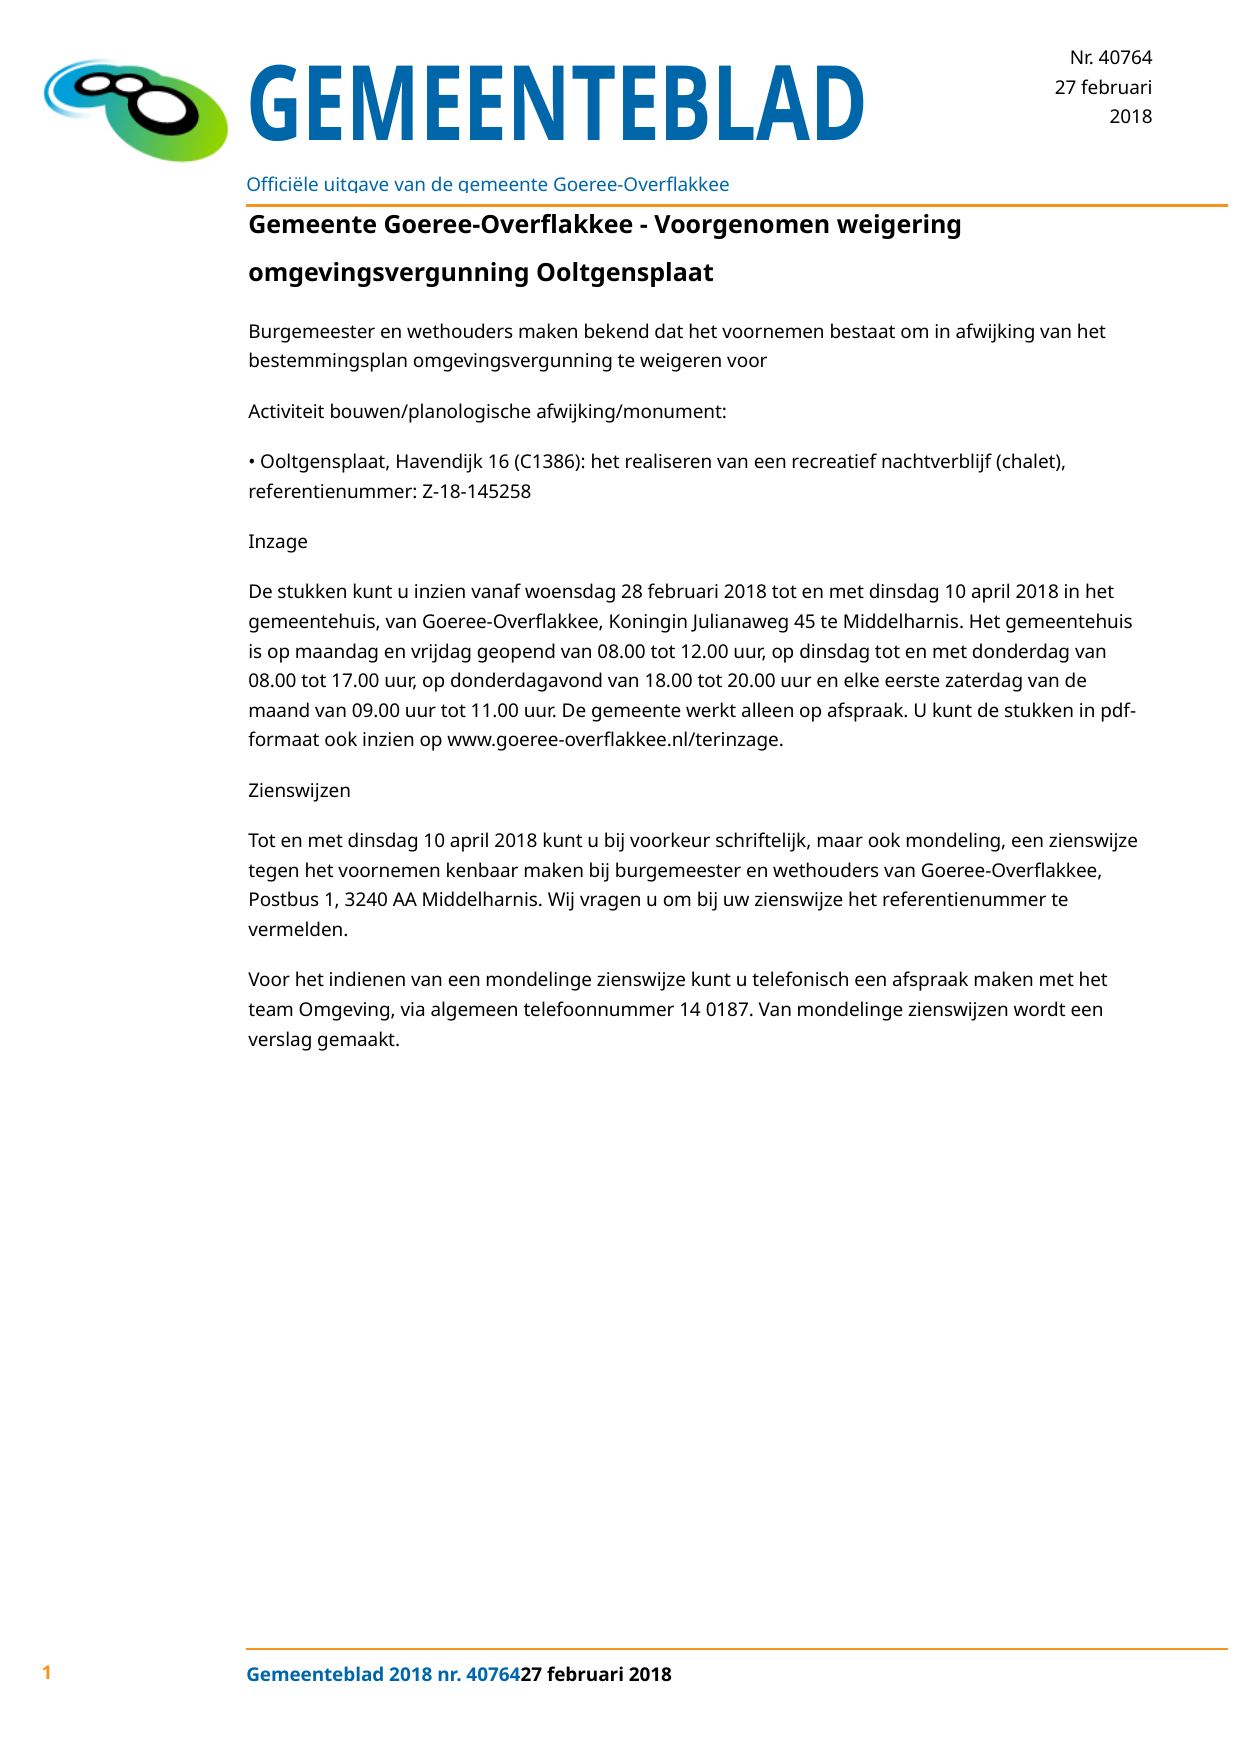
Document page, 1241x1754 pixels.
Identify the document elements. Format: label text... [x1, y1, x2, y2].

text Burgemeester en wethouders maken bekend dat het voornemen bestaat om in afwijking van het bestemmingsplan omgevingsvergunning te weigeren voor [248, 318, 1152, 373]
text De stukken kunt u inzien vanaf woensdag 28 februari 2018 tot en met dinsdag 10 april 2018 in het gemeentehuis, van Goeree-Overflakkee, Koningin Julianaweg 45 te Middelharnis. Het gemeentehuis is op maandag en vrijdag geopend van 08.00 tot 12.00 uur, op dinsdag tot en met donderdag van 08.00 tot 17.00 uur, op donderdagavond van 18.00 tot 20.00 uur en elke eerste zaterdag van de maand van 09.00 uur tot 11.00 uur. De gemeente werkt alleen op afspraak. U kunt de stukken in pdf-formaat ook inzien op www.goeree-overflakkee.nl/terinzage. [248, 579, 1152, 752]
text Voor het indienen van een mondelinge zienswijze kunt u telefonisch een afspraak maken met het team Omgeving, via algemeen telefoonnummer 14 0187. Van mondelinge zienswijzen wordt een verslag gemaakt. [248, 967, 1152, 1052]
text Zienswijzen [248, 777, 1152, 803]
picture [41, 47, 231, 172]
text Tot en met dinsdag 10 april 2018 kunt u bij voorkeur schriftelijk, maar ook mondeling, een zienswijze tegen het voornemen kenbaar maken bij burgemeester en wethouders van Goeree-Overflakkee, Postbus 1, 3240 AA Middelharnis. Wij vragen u om bij uw zienswijze het referentienummer te vermelden. [248, 827, 1152, 942]
text • Ooltgensplaat, Havendijk 16 (C1386): het realiseren van een recreatief nachtverblijf (chalet), referentienummer: Z-18-145258 [248, 448, 1152, 504]
text Inzage [248, 528, 1152, 554]
text Activiteit bouwen/planologische afwijking/monument: [248, 398, 1152, 424]
text Gemeente Goeree-Overflakkee - Voorgenomen weigering omgevingsvergunning Ooltgensplaat [248, 207, 1152, 288]
